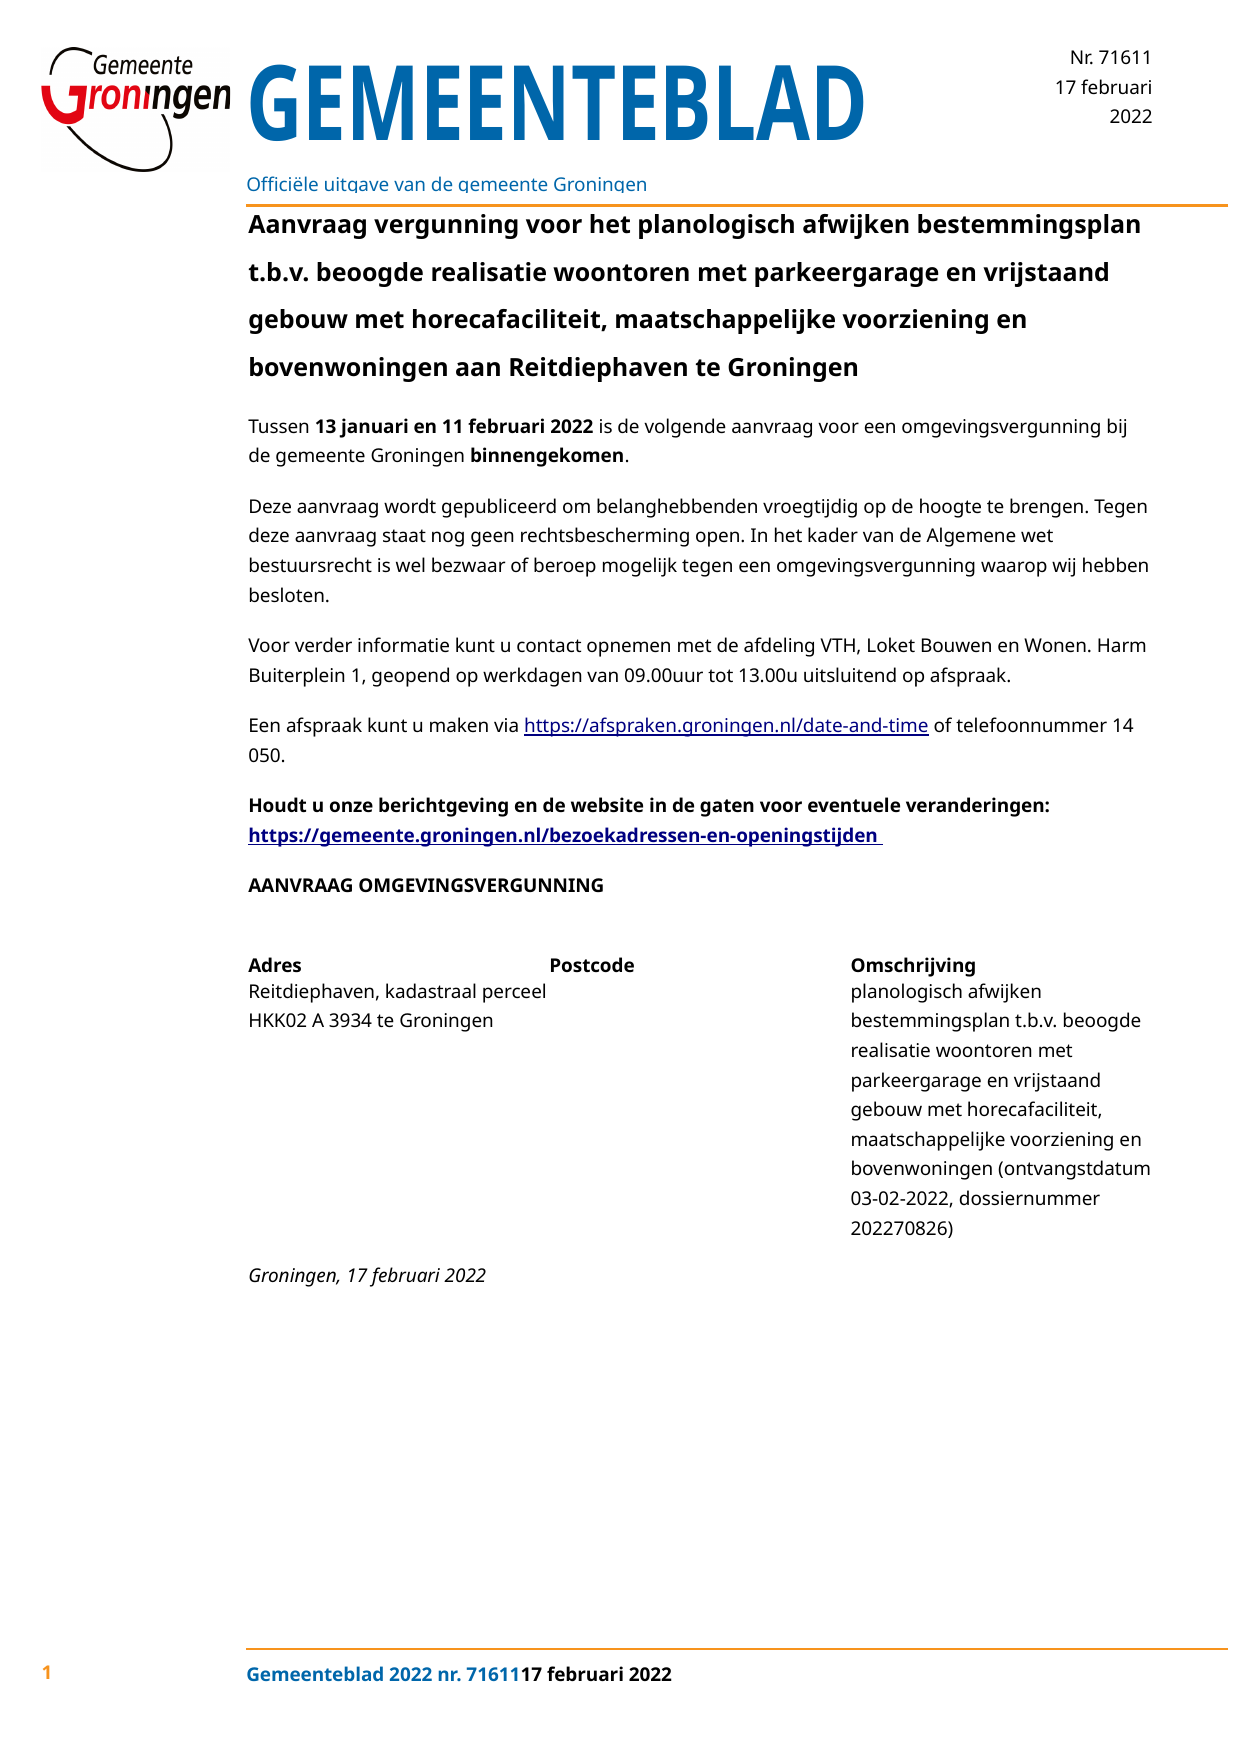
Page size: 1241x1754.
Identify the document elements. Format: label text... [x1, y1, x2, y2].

text Aanvraag vergunning voor het planologisch afwijken bestemmingsplan t.b.v. beoogde realisatie woontoren met parkeergarage en vrijstaand gebouw met horecafaciliteit, maatschappelijke voorziening en bovenwoningen aan Reitdiephaven te Groningen [248, 207, 1152, 384]
table_header Adres [248, 953, 549, 978]
table_cell Reitdiephaven, kadastraal perceel HKK02 A 3934 te Groningen [248, 978, 549, 1241]
table_cell planologisch afwijken bestemmingsplan t.b.v. beoogde realisatie woontoren met parkeergarage en vrijstaand gebouw met horecafaciliteit, maatschappelijke voorziening en bovenwoningen (ontvangstdatum 03-02-2022, dossiernummer 202270826) [850, 978, 1152, 1241]
text Een afspraak kunt u maken via https://afspraken.groningen.nl/date-and-time of telefoonnummer 14 050. [248, 712, 1152, 768]
text Groningen, 17 februari 2022 [248, 1262, 1152, 1288]
text Voor verder informatie kunt u contact opnemen met de afdeling VTH, Loket Bouwen en Wonen. Harm Buiterplein 1, geopend op werkdagen van 09.00uur tot 13.00u uitsluitend op afspraak. [248, 632, 1152, 688]
table_header Postcode [549, 953, 850, 978]
picture [41, 47, 231, 172]
table_header Omschrijving [850, 953, 1152, 978]
text Houdt u onze berichtgeving en de website in de gaten voor eventuele veranderingen: https://gemeente.groningen.nl/bezoekadressen-en-openingstijden [248, 792, 1152, 848]
text AANVRAAG OMGEVINGSVERGUNNING [248, 872, 1152, 898]
table_cell [549, 978, 850, 1241]
text Deze aanvraag wordt gepubliceerd om belanghebbenden vroegtijdig op de hoogte te brengen. Tegen deze aanvraag staat nog geen rechtsbescherming open. In het kader van de Algemene wet bestuursrecht is wel bezwaar of beroep mogelijk tegen een omgevingsvergunning waarop wij hebben besloten. [248, 493, 1152, 608]
text Tussen 13 januari en 11 februari 2022 is de volgende aanvraag voor een omgevingsvergunning bij de gemeente Groningen binnengekomen. [248, 413, 1152, 468]
